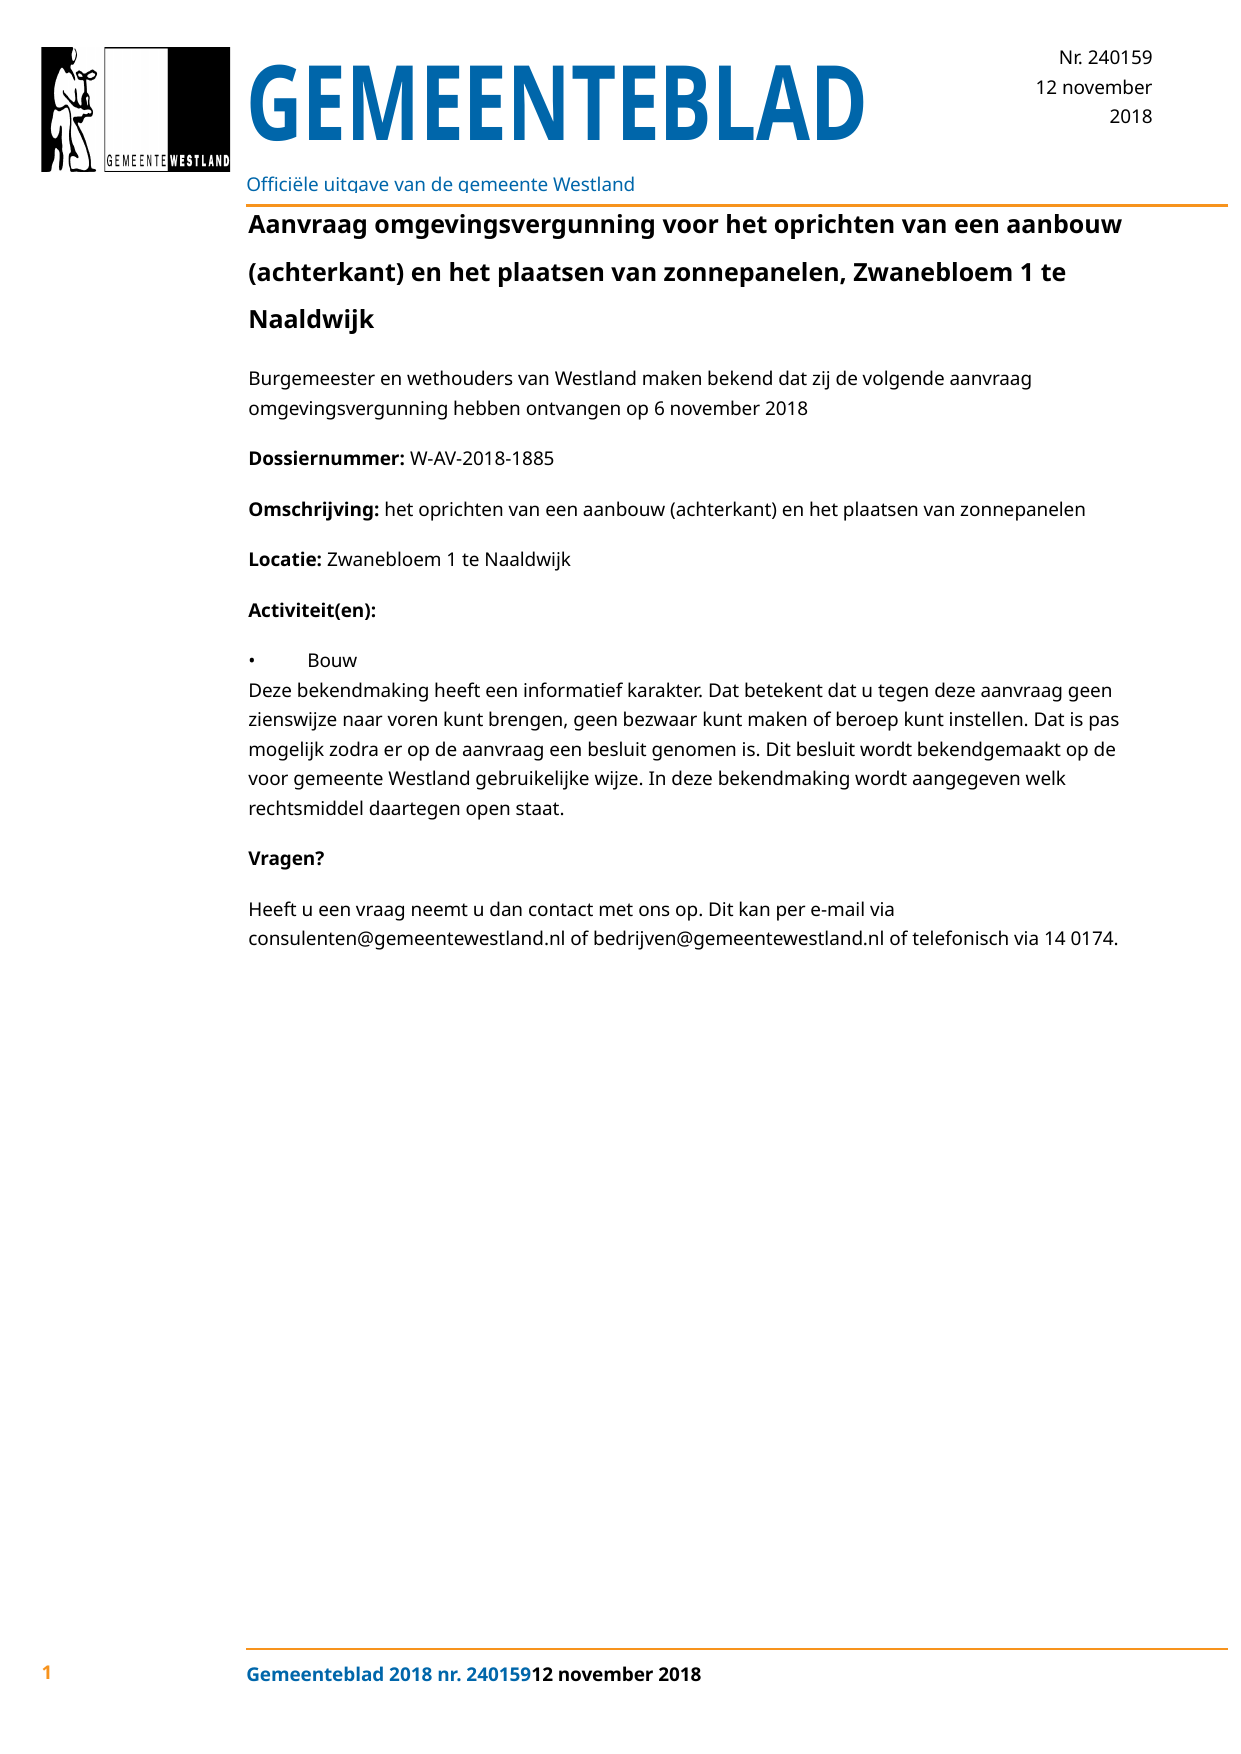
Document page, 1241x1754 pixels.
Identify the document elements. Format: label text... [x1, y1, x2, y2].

text Dossiernummer: W-AV-2018-1885 [248, 446, 1152, 471]
text Vragen? [248, 846, 1152, 871]
text Aanvraag omgevingsvergunning voor het oprichten van een aanbouw (achterkant) en het plaatsen van zonnepanelen, Zwanebloem 1 te Naaldwijk [248, 207, 1152, 336]
picture [41, 47, 231, 172]
text Burgemeester en wethouders van Westland maken bekend dat zij de volgende aanvraag omgevingsvergunning hebben ontvangen op 6 november 2018 [248, 366, 1152, 421]
text Activiteit(en): [248, 597, 1152, 622]
text Locatie: Zwanebloem 1 te Naaldwijk [248, 546, 1152, 572]
text Deze bekendmaking heeft een informatief karakter. Dat betekent dat u tegen deze aanvraag geen zienswijze naar voren kunt brengen, geen bezwaar kunt maken of beroep kunt instellen. Dat is pas mogelijk zodra er op de aanvraag een besluit genomen is. Dit besluit wordt bekendgemaakt op de voor gemeente Westland gebruikelijke wijze. In deze bekendmaking wordt aangegeven welk rechtsmiddel daartegen open staat. [248, 677, 1152, 821]
list Bouw [248, 647, 1152, 673]
text Heeft u een vraag neemt u dan contact met ons op. Dit kan per e-mail via consulenten@gemeentewestland.nl of bedrijven@gemeentewestland.nl of telefonisch via 14 0174. [248, 896, 1152, 951]
text Omschrijving: het oprichten van een aanbouw (achterkant) en het plaatsen van zonnepanelen [248, 496, 1152, 522]
